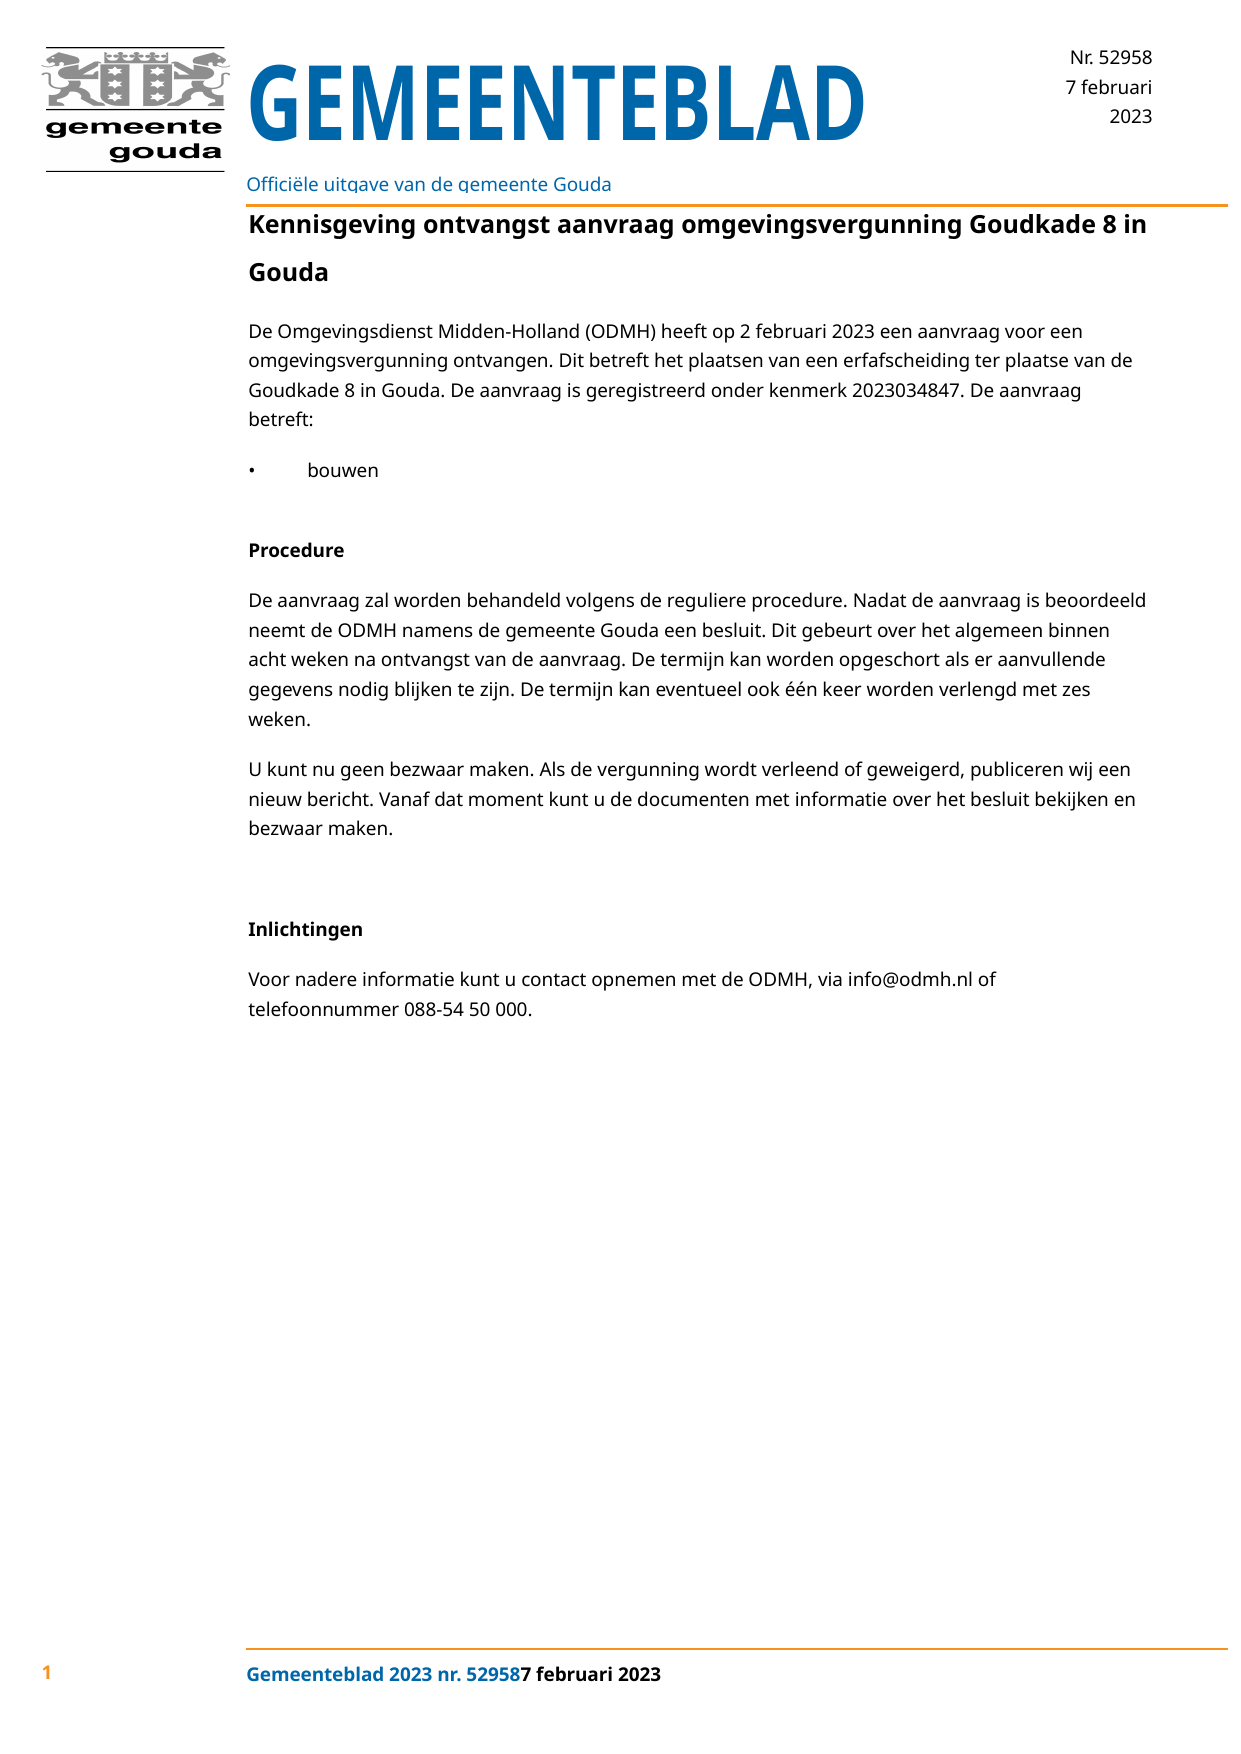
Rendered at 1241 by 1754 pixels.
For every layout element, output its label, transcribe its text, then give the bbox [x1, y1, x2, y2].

text Kennisgeving ontvangst aanvraag omgevingsvergunning Goudkade 8 in Gouda [248, 207, 1152, 288]
text De aanvraag zal worden behandeld volgens de reguliere procedure. Nadat de aanvraag is beoordeeld neemt de ODMH namens de gemeente Gouda een besluit. Dit gebeurt over het algemeen binnen acht weken na ontvangst van de aanvraag. De termijn kan worden opgeschort als er aanvullende gegevens nodig blijken te zijn. De termijn kan eventueel ook één keer worden verlengd met zes weken. [248, 587, 1152, 732]
text De Omgevingsdienst Midden-Holland (ODMH) heeft op 2 februari 2023 een aanvraag voor een omgevingsvergunning ontvangen. Dit betreft het plaatsen van een erfafscheiding ter plaatse van de Goudkade 8 in Gouda. De aanvraag is geregistreerd onder kenmerk 2023034847. De aanvraag betreft: [248, 318, 1152, 432]
list bouwen [248, 457, 1152, 483]
picture [41, 47, 231, 172]
text Voor nadere informatie kunt u contact opnemen met de ODMH, via info@odmh.nl of telefoonnummer 088-54 50 000. [248, 967, 1152, 1022]
text U kunt nu geen bezwaar maken. Als de vergunning wordt verleend of geweigerd, publiceren wij een nieuw bericht. Vanaf dat moment kunt u de documenten met informatie over het besluit bekijken en bezwaar maken. [248, 756, 1152, 841]
text Procedure [248, 537, 1152, 563]
text Inlichtingen [248, 916, 1152, 942]
